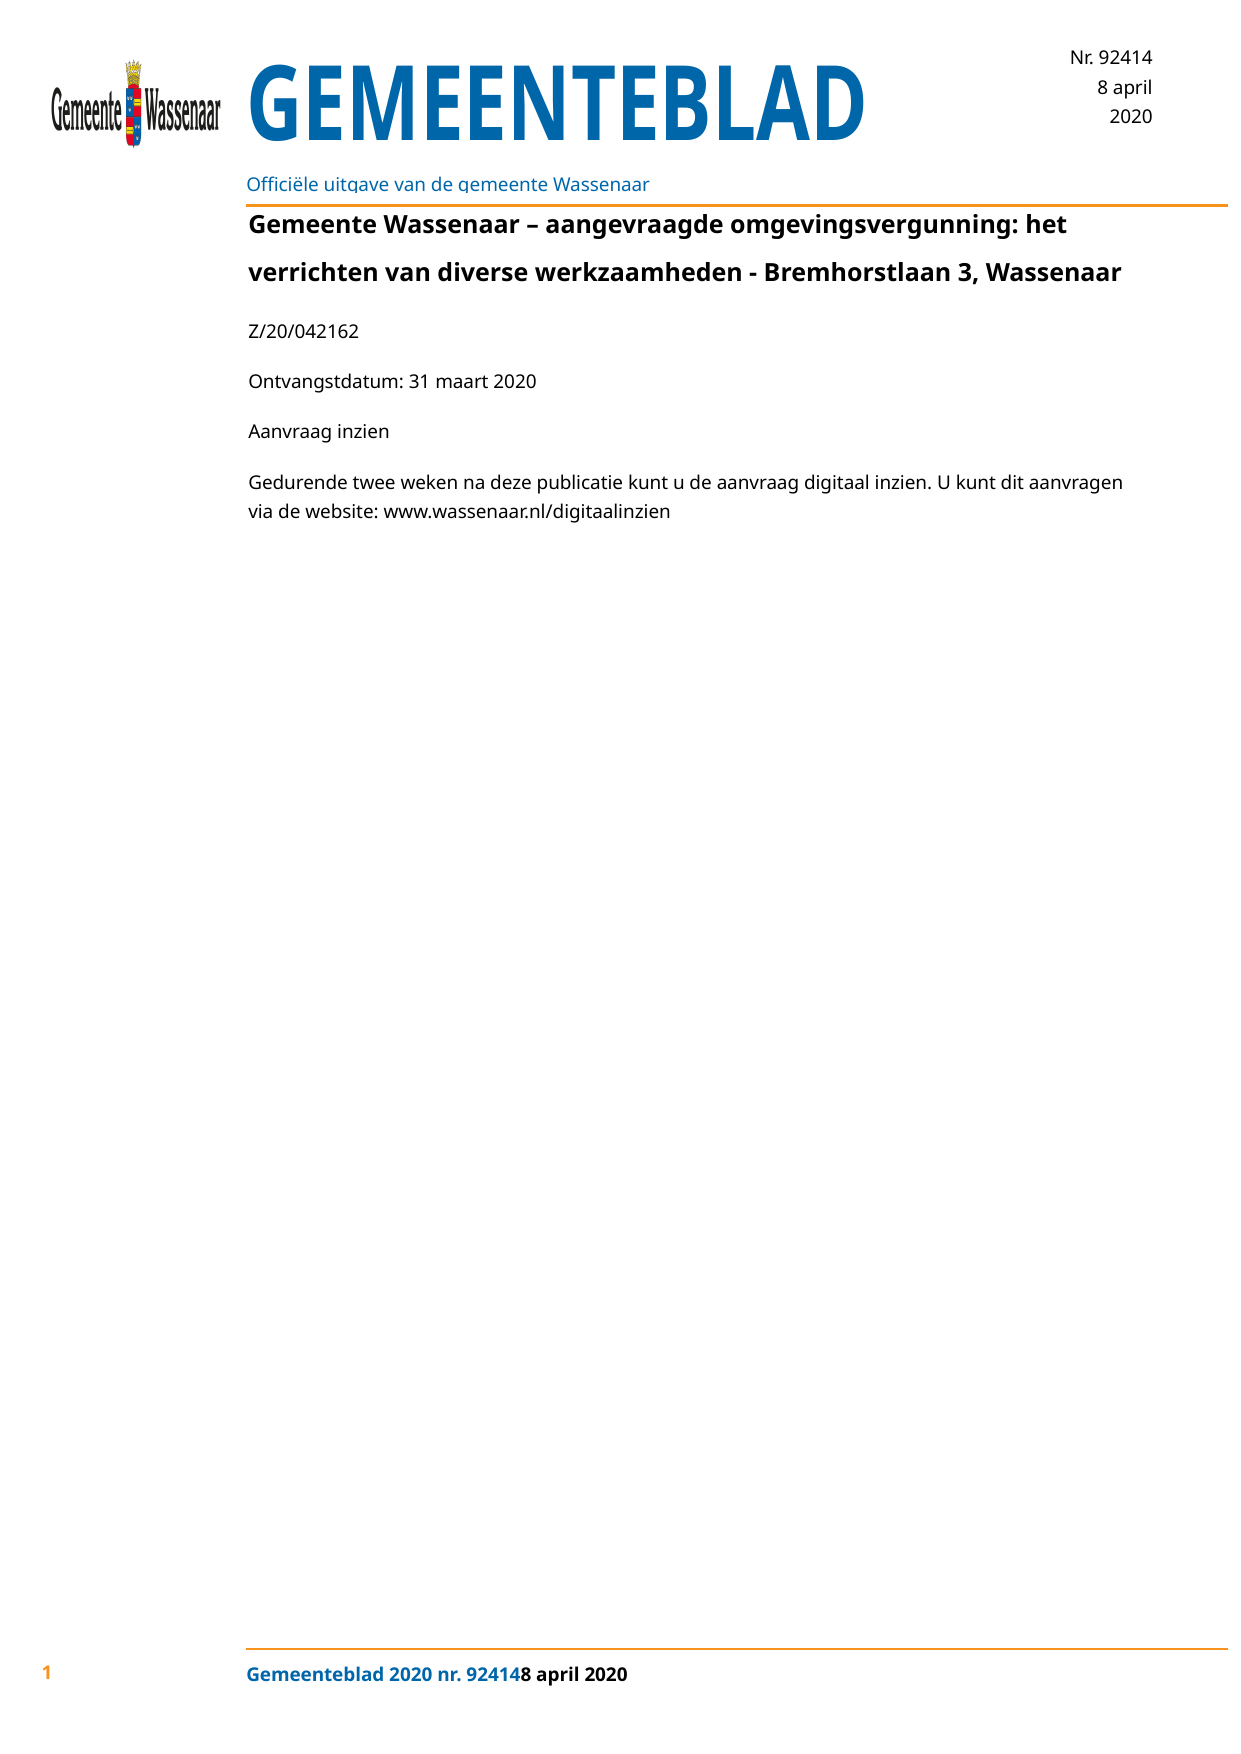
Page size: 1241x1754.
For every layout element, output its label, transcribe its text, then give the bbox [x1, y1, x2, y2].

text Gedurende twee weken na deze publicatie kunt u de aanvraag digitaal inzien. U kunt dit aanvragen via de website: www.wassenaar.nl/digitaalinzien [248, 469, 1152, 524]
picture [41, 47, 231, 172]
text Ontvangstdatum: 31 maart 2020 [248, 368, 1152, 394]
text Z/20/042162 [248, 318, 1152, 344]
text Aanvraag inzien [248, 419, 1152, 444]
text Gemeente Wassenaar – aangevraagde omgevingsvergunning: het verrichten van diverse werkzaamheden - Bremhorstlaan 3, Wassenaar [248, 207, 1152, 288]
